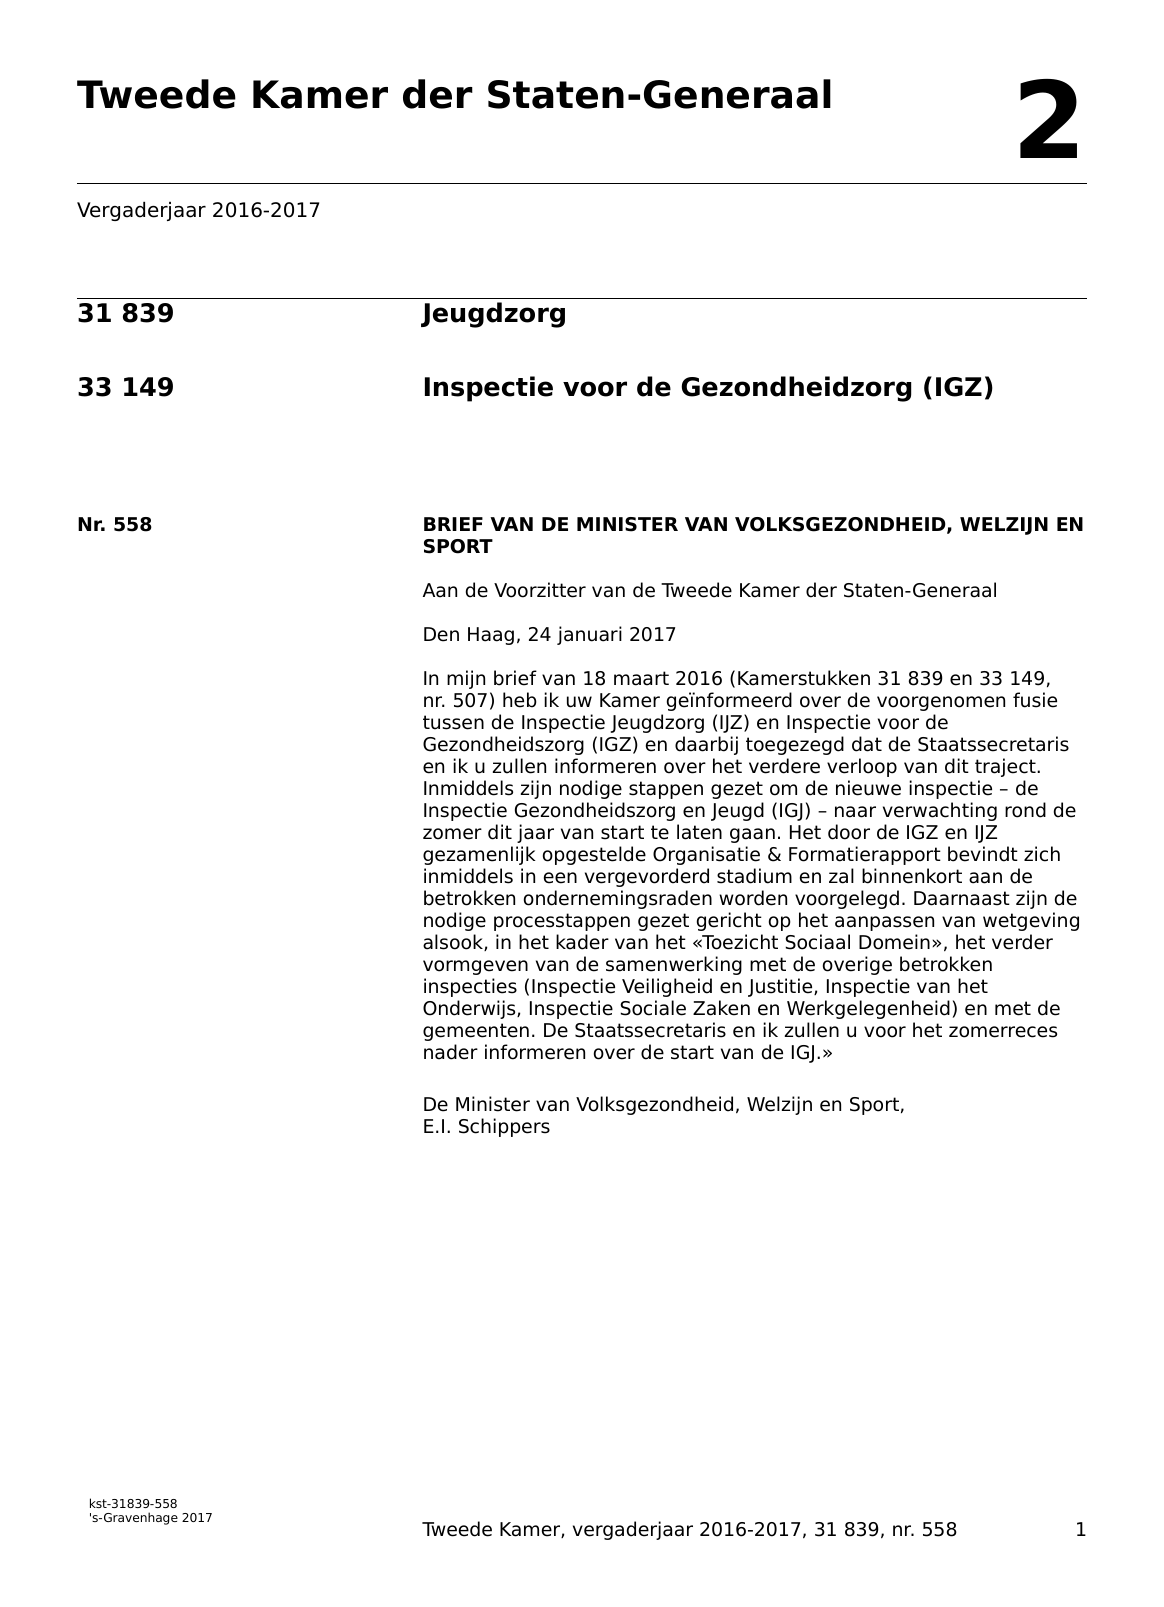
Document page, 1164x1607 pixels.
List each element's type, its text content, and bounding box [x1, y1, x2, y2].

text Den Haag, 24 januari 2017 [422, 624, 1087, 646]
text De Minister van Volksgezondheid, Welzijn en Sport, E.I. Schippers [422, 1094, 1087, 1138]
text 's-Gravenhage 2017 [88, 1511, 323, 1525]
subtitle Nr. 558 BRIEF VAN DE MINISTER VAN VOLKSGEZONDHEID, WELZIJN EN SPORT [77, 514, 1087, 558]
table_header 2 [886, 59, 1087, 183]
text kst-31839-558 [88, 1497, 323, 1511]
subtitle 31 839 Jeugdzorg [77, 299, 1087, 329]
text In mijn brief van 18 maart 2016 (Kamerstukken 31 839 en 33 149, nr. 507) heb ik uw Kamer geïnformeerd over de voorgenomen fusie tussen de Inspectie Jeugdzorg (IJZ) en Inspectie voor de Gezondheidszorg (IGZ) en daarbij toegezegd dat de Staatssecretaris en ik u zullen informeren over het verdere verloop van dit traject. Inmiddels zijn nodige stappen gezet om de nieuwe inspectie – de Inspectie Gezondheidszorg en Jeugd (IGJ) – naar verwachting rond de zomer dit jaar van start te laten gaan. Het door de IGZ en IJZ gezamenlijk opgestelde Organisatie & Formatierapport bevindt zich inmiddels in een vergevorderd stadium en zal binnenkort aan de betrokken ondernemingsraden worden voorgelegd. Daarnaast zijn de nodige processtappen gezet gericht op het aanpassen van wetgeving alsook, in het kader van het «Toezicht Sociaal Domein», het verder vormgeven van de samenwerking met de overige betrokken inspecties (Inspectie Veiligheid en Justitie, Inspectie van het Onderwijs, Inspectie Sociale Zaken en Werkgelegenheid) en met de gemeenten. De Staatssecretaris en ik zullen u voor het zomerreces nader informeren over de start van de IGJ.» [422, 668, 1087, 1064]
text Aan de Voorzitter van de Tweede Kamer der Staten-Generaal [422, 580, 1087, 602]
table_cell Vergaderjaar 2016-2017 [77, 184, 1087, 298]
subtitle 33 149 Inspectie voor de Gezondheidzorg (IGZ) [77, 373, 1087, 403]
table_header Tweede Kamer der Staten-Generaal [77, 59, 886, 183]
